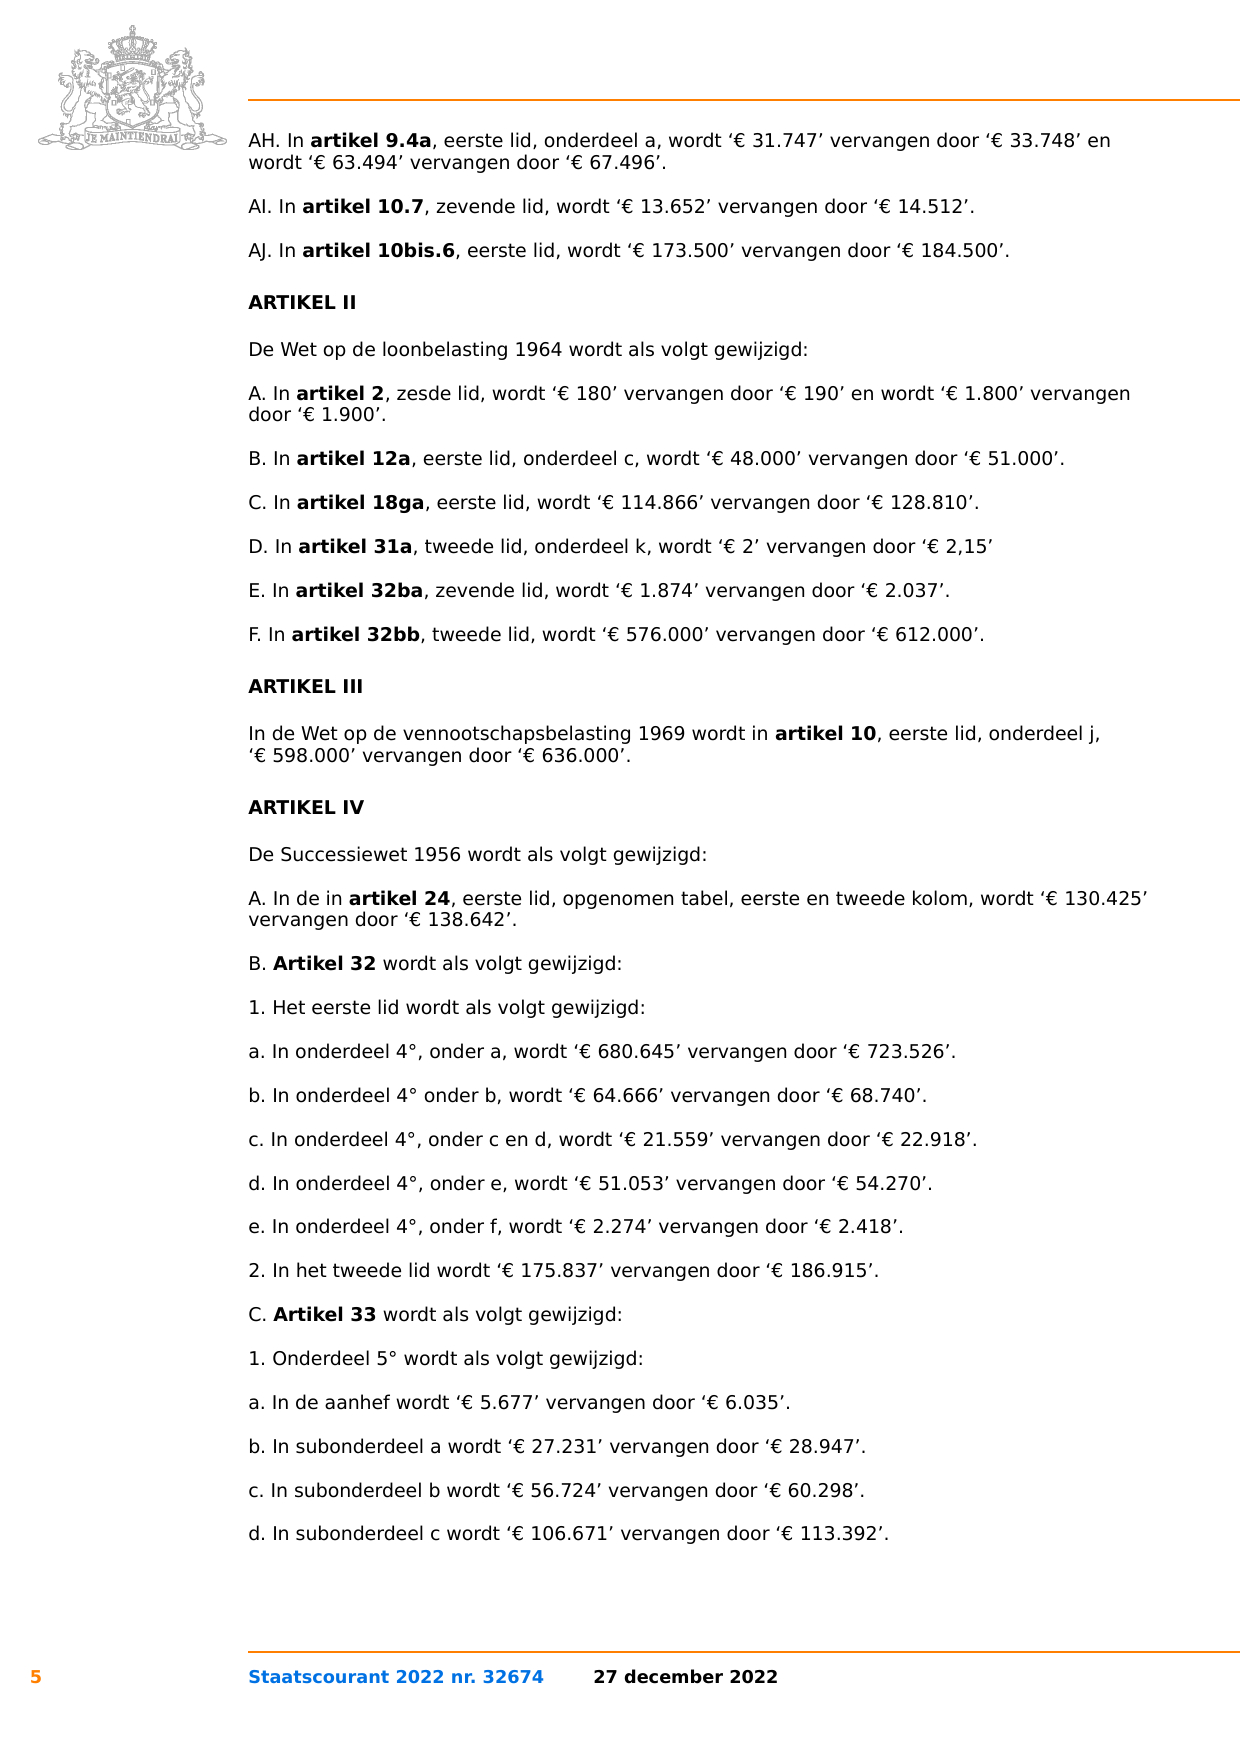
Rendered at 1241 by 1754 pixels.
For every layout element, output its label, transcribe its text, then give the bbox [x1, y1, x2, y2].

subtitle ARTIKEL IV [248, 797, 1163, 818]
text b. In subonderdeel a wordt ‘€ 27.231’ vervangen door ‘€ 28.947’. [248, 1436, 1163, 1458]
subtitle ARTIKEL III [248, 676, 1163, 698]
text c. In subonderdeel b wordt ‘€ 56.724’ vervangen door ‘€ 60.298’. [248, 1479, 1163, 1501]
text B. In artikel 12a, eerste lid, onderdeel c, wordt ‘€ 48.000’ vervangen door ‘€ 51.000’. [248, 448, 1163, 470]
text A. In artikel 2, zesde lid, wordt ‘€ 180’ vervangen door ‘€ 190’ en wordt ‘€ 1.800’ vervangen door ‘€ 1.900’. [248, 382, 1163, 426]
text a. In de aanhef wordt ‘€ 5.677’ vervangen door ‘€ 6.035’. [248, 1392, 1163, 1414]
text AI. In artikel 10.7, zevende lid, wordt ‘€ 13.652’ vervangen door ‘€ 14.512’. [248, 196, 1163, 218]
text 1. Het eerste lid wordt als volgt gewijzigd: [248, 997, 1163, 1019]
text e. In onderdeel 4°, onder f, wordt ‘€ 2.274’ vervangen door ‘€ 2.418’. [248, 1216, 1163, 1238]
text AH. In artikel 9.4a, eerste lid, onderdeel a, wordt ‘€ 31.747’ vervangen door ‘€ 33.748’ en wordt ‘€ 63.494’ vervangen door ‘€ 67.496’. [248, 130, 1163, 174]
text C. In artikel 18ga, eerste lid, wordt ‘€ 114.866’ vervangen door ‘€ 128.810’. [248, 492, 1163, 514]
text a. In onderdeel 4°, onder a, wordt ‘€ 680.645’ vervangen door ‘€ 723.526’. [248, 1041, 1163, 1063]
text c. In onderdeel 4°, onder c en d, wordt ‘€ 21.559’ vervangen door ‘€ 22.918’. [248, 1129, 1163, 1151]
text E. In artikel 32ba, zevende lid, wordt ‘€ 1.874’ vervangen door ‘€ 2.037’. [248, 580, 1163, 602]
text In de Wet op de vennootschapsbelasting 1969 wordt in artikel 10, eerste lid, onderdeel j, ‘€ 598.000’ vervangen door ‘€ 636.000’. [248, 723, 1163, 767]
picture [38, 25, 227, 150]
text D. In artikel 31a, tweede lid, onderdeel k, wordt ‘€ 2’ vervangen door ‘€ 2,15’ [248, 536, 1163, 558]
text d. In subonderdeel c wordt ‘€ 106.671’ vervangen door ‘€ 113.392’. [248, 1523, 1163, 1545]
text b. In onderdeel 4° onder b, wordt ‘€ 64.666’ vervangen door ‘€ 68.740’. [248, 1085, 1163, 1107]
subtitle ARTIKEL II [248, 292, 1163, 313]
text De Successiewet 1956 wordt als volgt gewijzigd: [248, 843, 1163, 866]
text AJ. In artikel 10bis.6, eerste lid, wordt ‘€ 173.500’ vervangen door ‘€ 184.500’. [248, 239, 1163, 262]
text 2. In het tweede lid wordt ‘€ 175.837’ vervangen door ‘€ 186.915’. [248, 1260, 1163, 1282]
text B. Artikel 32 wordt als volgt gewijzigd: [248, 953, 1163, 975]
text De Wet op de loonbelasting 1964 wordt als volgt gewijzigd: [248, 338, 1163, 361]
text d. In onderdeel 4°, onder e, wordt ‘€ 51.053’ vervangen door ‘€ 54.270’. [248, 1172, 1163, 1194]
text F. In artikel 32bb, tweede lid, wordt ‘€ 576.000’ vervangen door ‘€ 612.000’. [248, 624, 1163, 646]
text C. Artikel 33 wordt als volgt gewijzigd: [248, 1304, 1163, 1326]
text 1. Onderdeel 5° wordt als volgt gewijzigd: [248, 1348, 1163, 1370]
text A. In de in artikel 24, eerste lid, opgenomen tabel, eerste en tweede kolom, wordt ‘€ 130.425’ vervangen door ‘€ 138.642’. [248, 887, 1163, 931]
